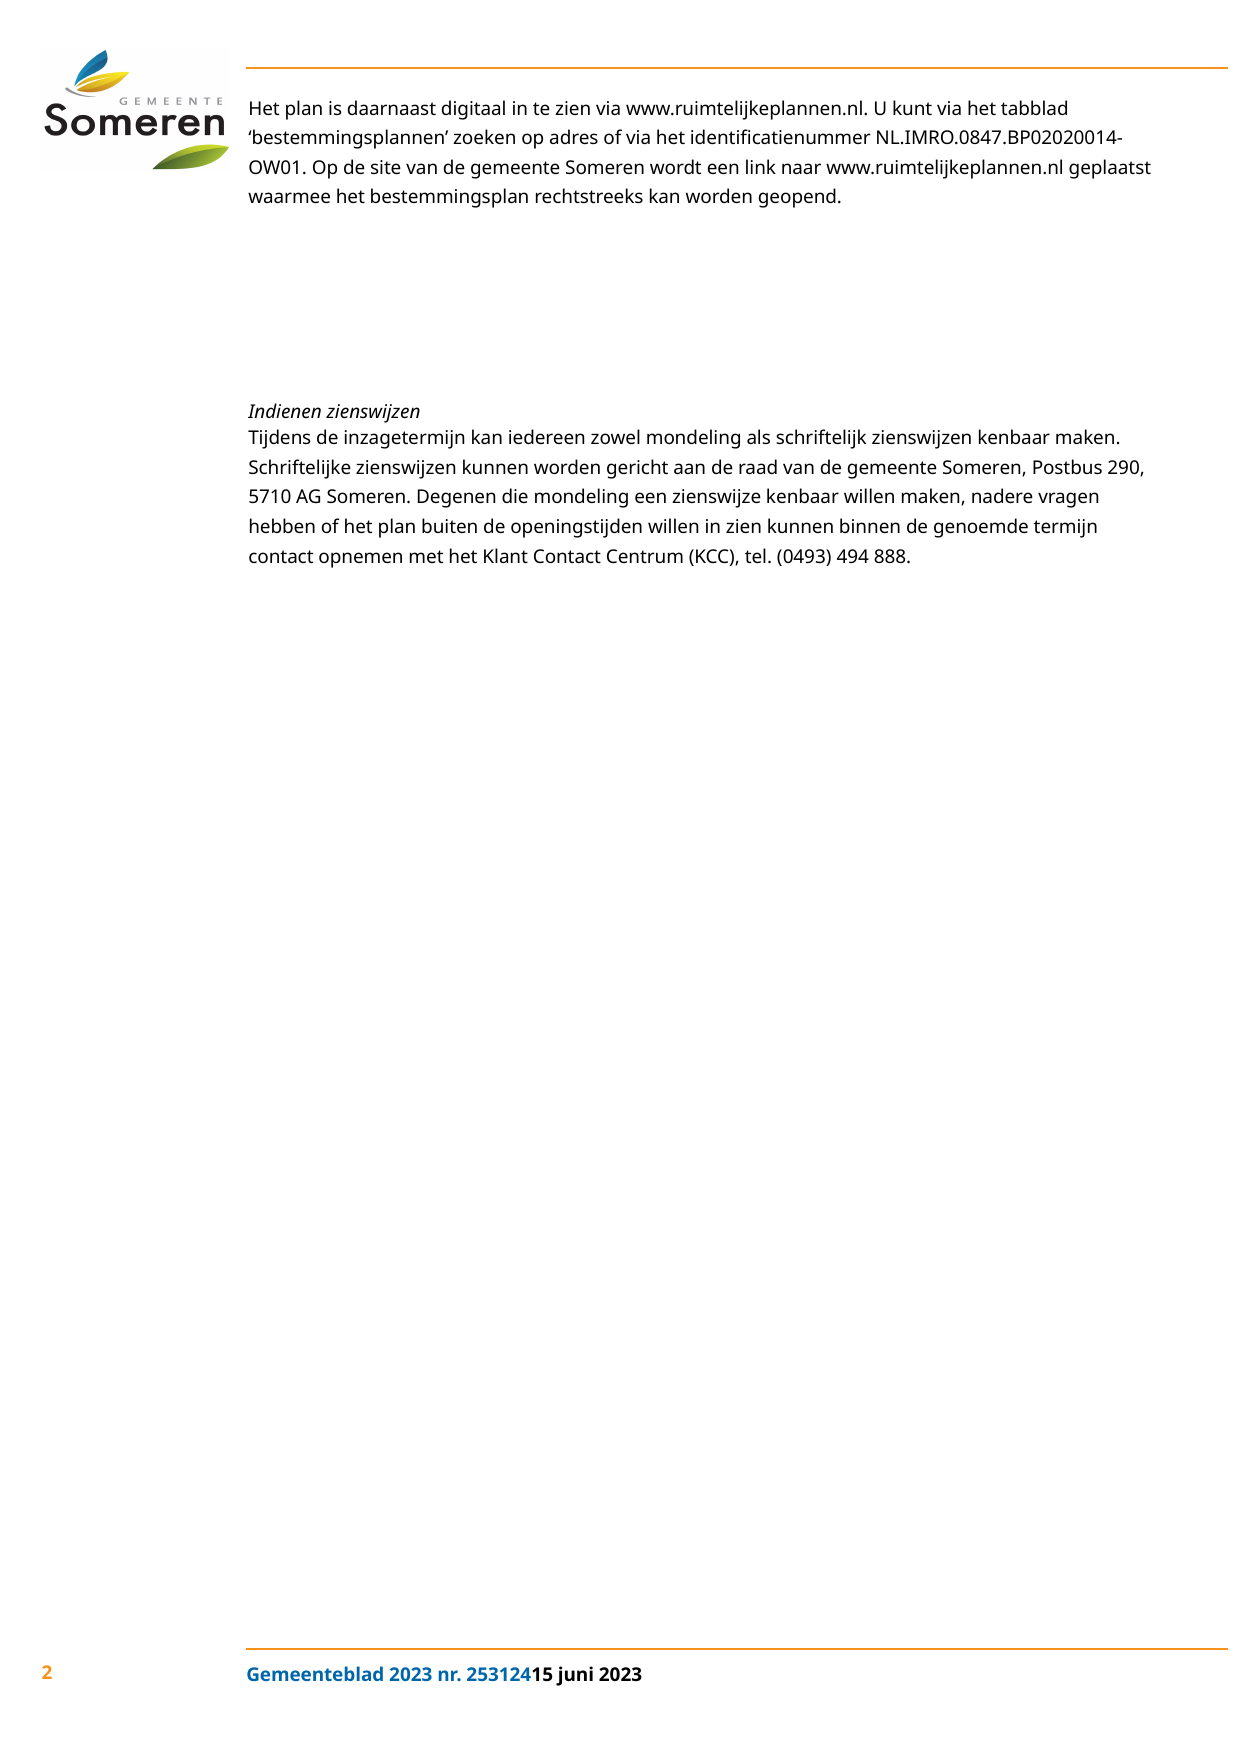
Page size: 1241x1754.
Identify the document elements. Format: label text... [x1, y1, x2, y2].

text Tijdens de inzagetermijn kan iedereen zowel mondeling als schriftelijk zienswijzen kenbaar maken. Schriftelijke zienswijzen kunnen worden gericht aan de raad van de gemeente Someren, Postbus 290, 5710 AG Someren. Degenen die mondeling een zienswijze kenbaar willen maken, nadere vragen hebben of het plan buiten de openingstijden willen in zien kunnen binnen de genoemde termijn contact opnemen met het Klant Contact Centrum (KCC), tel. (0493) 494 888. [248, 424, 1152, 568]
text Indienen zienswijzen [248, 399, 1152, 424]
picture [41, 47, 231, 172]
text Het plan is daarnaast digitaal in te zien via www.ruimtelijkeplannen.nl. U kunt via het tabblad ‘bestemmingsplannen’ zoeken op adres of via het identificatienummer NL.IMRO.0847.BP02020014-OW01. Op de site van de gemeente Someren wordt een link naar www.ruimtelijkeplannen.nl geplaatst waarmee het bestemmingsplan rechtstreeks kan worden geopend. [248, 95, 1152, 209]
